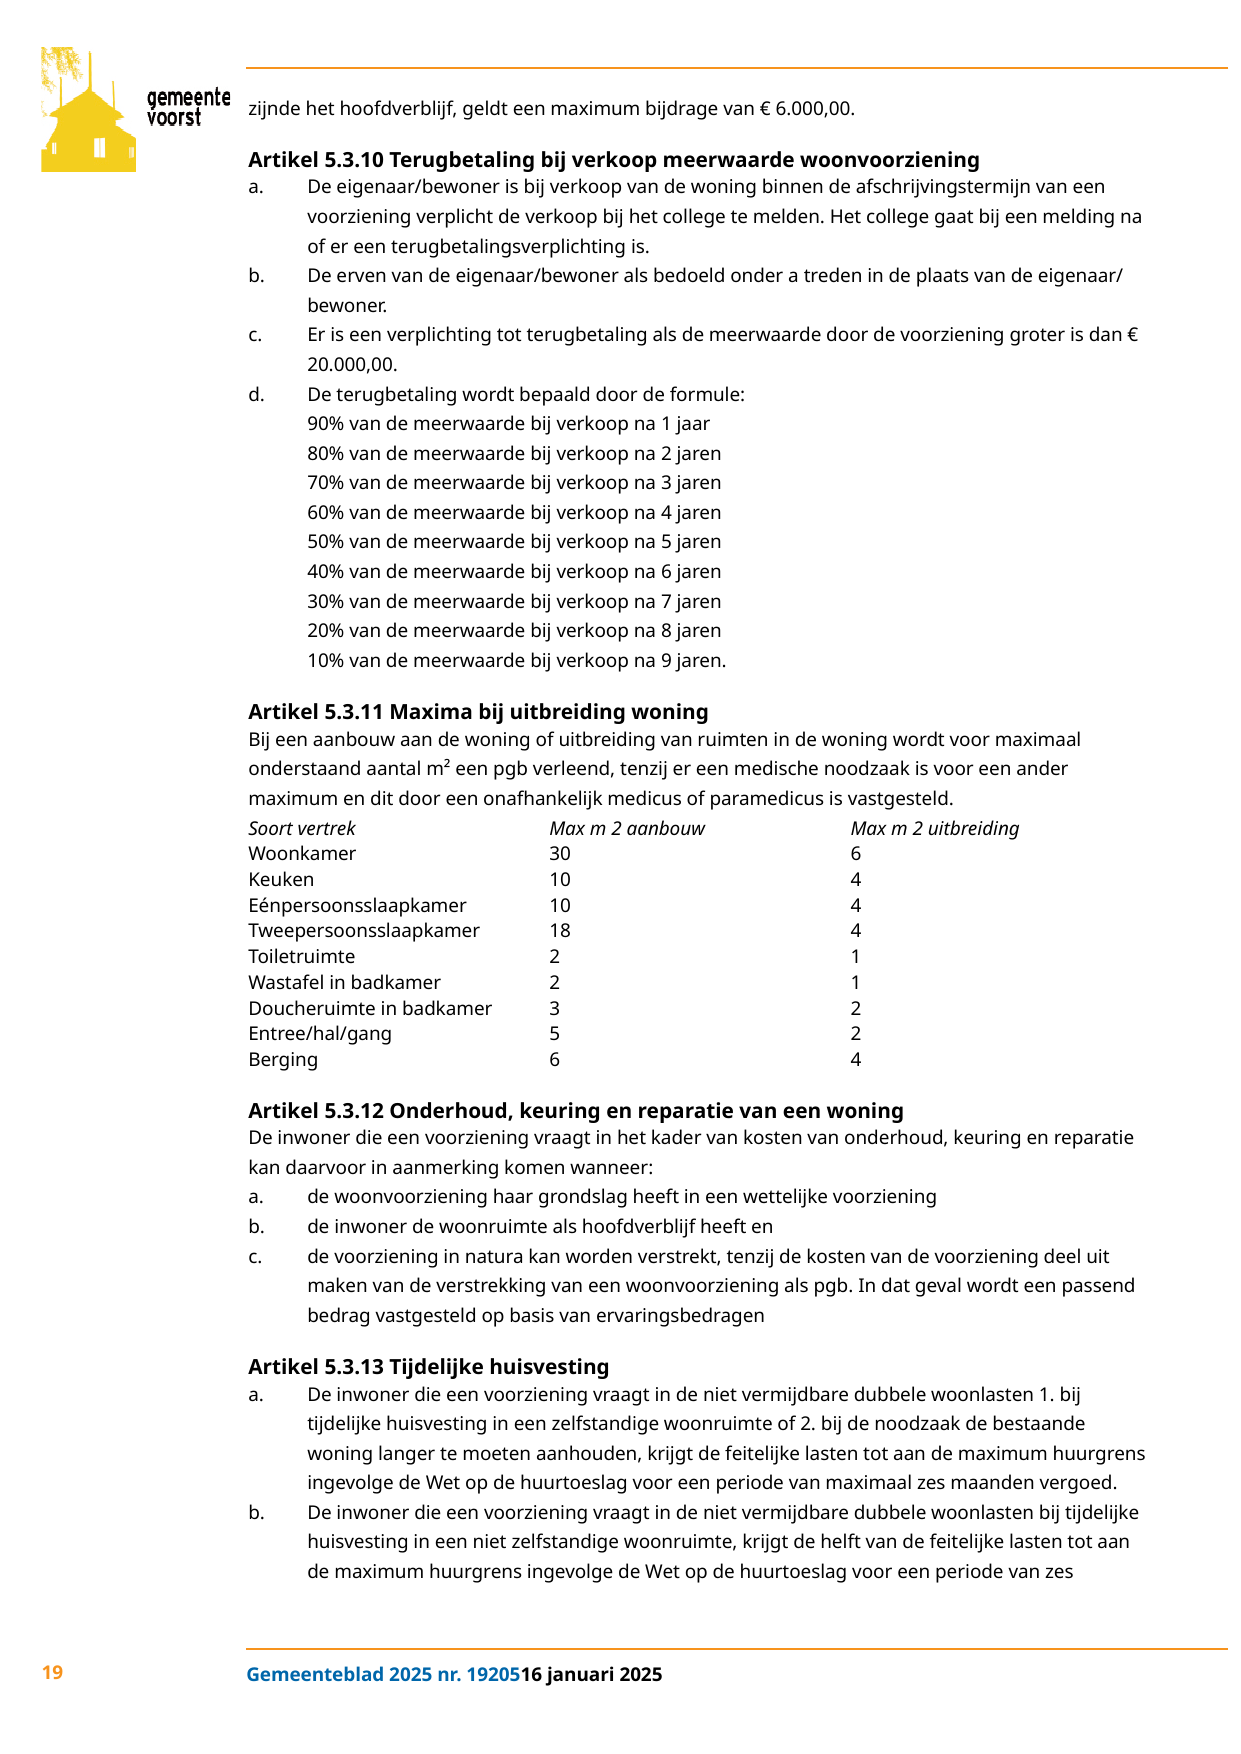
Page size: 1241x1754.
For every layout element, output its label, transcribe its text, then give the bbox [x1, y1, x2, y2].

table_cell Berging [248, 1046, 549, 1072]
table_cell 10 [549, 866, 850, 892]
list 30% van de meerwaarde bij verkoop na 7 jaren [248, 588, 1152, 613]
table_cell 30 [549, 840, 850, 866]
table_cell 4 [850, 918, 1152, 943]
table_cell Eénpersoonsslaapkamer [248, 892, 549, 918]
table_header Max m 2 uitbreiding [850, 815, 1152, 840]
list de inwoner de woonruimte als hoofdverblijf heeft en [248, 1213, 1152, 1239]
list Er is een verplichting tot terugbetaling als de meerwaarde door de voorziening groter is dan € 20.000,00. [248, 322, 1152, 377]
table_cell 6 [850, 840, 1152, 866]
text Artikel 5.3.11 Maxima bij uitbreiding woning [248, 697, 1152, 726]
list De erven van de eigenaar/bewoner als bedoeld onder a treden in de plaats van de eigenaar/ bewoner. [248, 262, 1152, 318]
table_header Max m 2 aanbouw [549, 815, 850, 840]
table_cell Entree/hal/gang [248, 1021, 549, 1046]
text Artikel 5.3.13 Tijdelijke huisvesting [248, 1352, 1152, 1381]
table_cell 2 [549, 943, 850, 969]
list 80% van de meerwaarde bij verkoop na 2 jaren [248, 440, 1152, 466]
text Artikel 5.3.10 Terugbetaling bij verkoop meerwaarde woonvoorziening [248, 145, 1152, 174]
table_cell 18 [549, 918, 850, 943]
list De inwoner die een voorziening vraagt in de niet vermijdbare dubbele woonlasten 1. bij tijdelijke huisvesting in een zelfstandige woonruimte of 2. bij de noodzaak de bestaande woning langer te moeten aanhouden, krijgt de feitelijke lasten tot aan de maximum huurgrens ingevolge de Wet op de huurtoeslag voor een periode van maximaal zes maanden vergoed. [248, 1381, 1152, 1495]
table_cell Tweepersoonsslaapkamer [248, 918, 549, 943]
picture [41, 47, 231, 172]
list 70% van de meerwaarde bij verkoop na 3 jaren [248, 469, 1152, 495]
text Artikel 5.3.12 Onderhoud, keuring en reparatie van een woning [248, 1096, 1152, 1124]
table_cell Keuken [248, 866, 549, 892]
table_cell 1 [850, 943, 1152, 969]
list De terugbetaling wordt bepaald door de formule: [248, 381, 1152, 406]
table_cell Toiletruimte [248, 943, 549, 969]
list 20% van de meerwaarde bij verkoop na 8 jaren [248, 617, 1152, 643]
table_header Soort vertrek [248, 815, 549, 840]
list de woonvoorziening haar grondslag heeft in een wettelijke voorziening [248, 1184, 1152, 1209]
table_cell 10 [549, 892, 850, 918]
table_cell 6 [549, 1046, 850, 1072]
table_cell 4 [850, 892, 1152, 918]
table_cell 3 [549, 995, 850, 1021]
table_cell 4 [850, 866, 1152, 892]
text zijnde het hoofdverblijf, geldt een maximum bijdrage van € 6.000,00. [248, 95, 1152, 121]
list 10% van de meerwaarde bij verkoop na 9 jaren. [248, 647, 1152, 673]
table_cell 5 [549, 1021, 850, 1046]
table_cell 2 [549, 969, 850, 995]
table_cell 1 [850, 969, 1152, 995]
table_cell 4 [850, 1046, 1152, 1072]
list 40% van de meerwaarde bij verkoop na 6 jaren [248, 558, 1152, 584]
table_cell Wastafel in badkamer [248, 969, 549, 995]
table_cell 2 [850, 1021, 1152, 1046]
list 90% van de meerwaarde bij verkoop na 1 jaar [248, 410, 1152, 436]
list De inwoner die een voorziening vraagt in de niet vermijdbare dubbele woonlasten bij tijdelijke huisvesting in een niet zelfstandige woonruimte, krijgt de helft van de feitelijke lasten tot aan de maximum huurgrens ingevolge de Wet op de huurtoeslag voor een periode van zes [248, 1499, 1152, 1584]
table_cell Doucheruimte in badkamer [248, 995, 549, 1021]
list 50% van de meerwaarde bij verkoop na 5 jaren [248, 529, 1152, 554]
text De inwoner die een voorziening vraagt in het kader van kosten van onderhoud, keuring en reparatie kan daarvoor in aanmerking komen wanneer: [248, 1124, 1152, 1180]
text Bij een aanbouw aan de woning of uitbreiding van ruimten in de woning wordt voor maximaal onderstaand aantal m² een pgb verleend, tenzij er een medische noodzaak is voor een ander maximum en dit door een onafhankelijk medicus of paramedicus is vastgesteld. [248, 726, 1152, 811]
list De eigenaar/bewoner is bij verkoop van de woning binnen de afschrijvingstermijn van een voorziening verplicht de verkoop bij het college te melden. Het college gaat bij een melding na of er een terugbetalingsverplichting is. [248, 174, 1152, 258]
table_cell Woonkamer [248, 840, 549, 866]
table_cell 2 [850, 995, 1152, 1021]
list de voorziening in natura kan worden verstrekt, tenzij de kosten van de voorziening deel uit maken van de verstrekking van een woonvoorziening als pgb. In dat geval wordt een passend bedrag vastgesteld op basis van ervaringsbedragen [248, 1243, 1152, 1328]
list 60% van de meerwaarde bij verkoop na 4 jaren [248, 499, 1152, 525]
